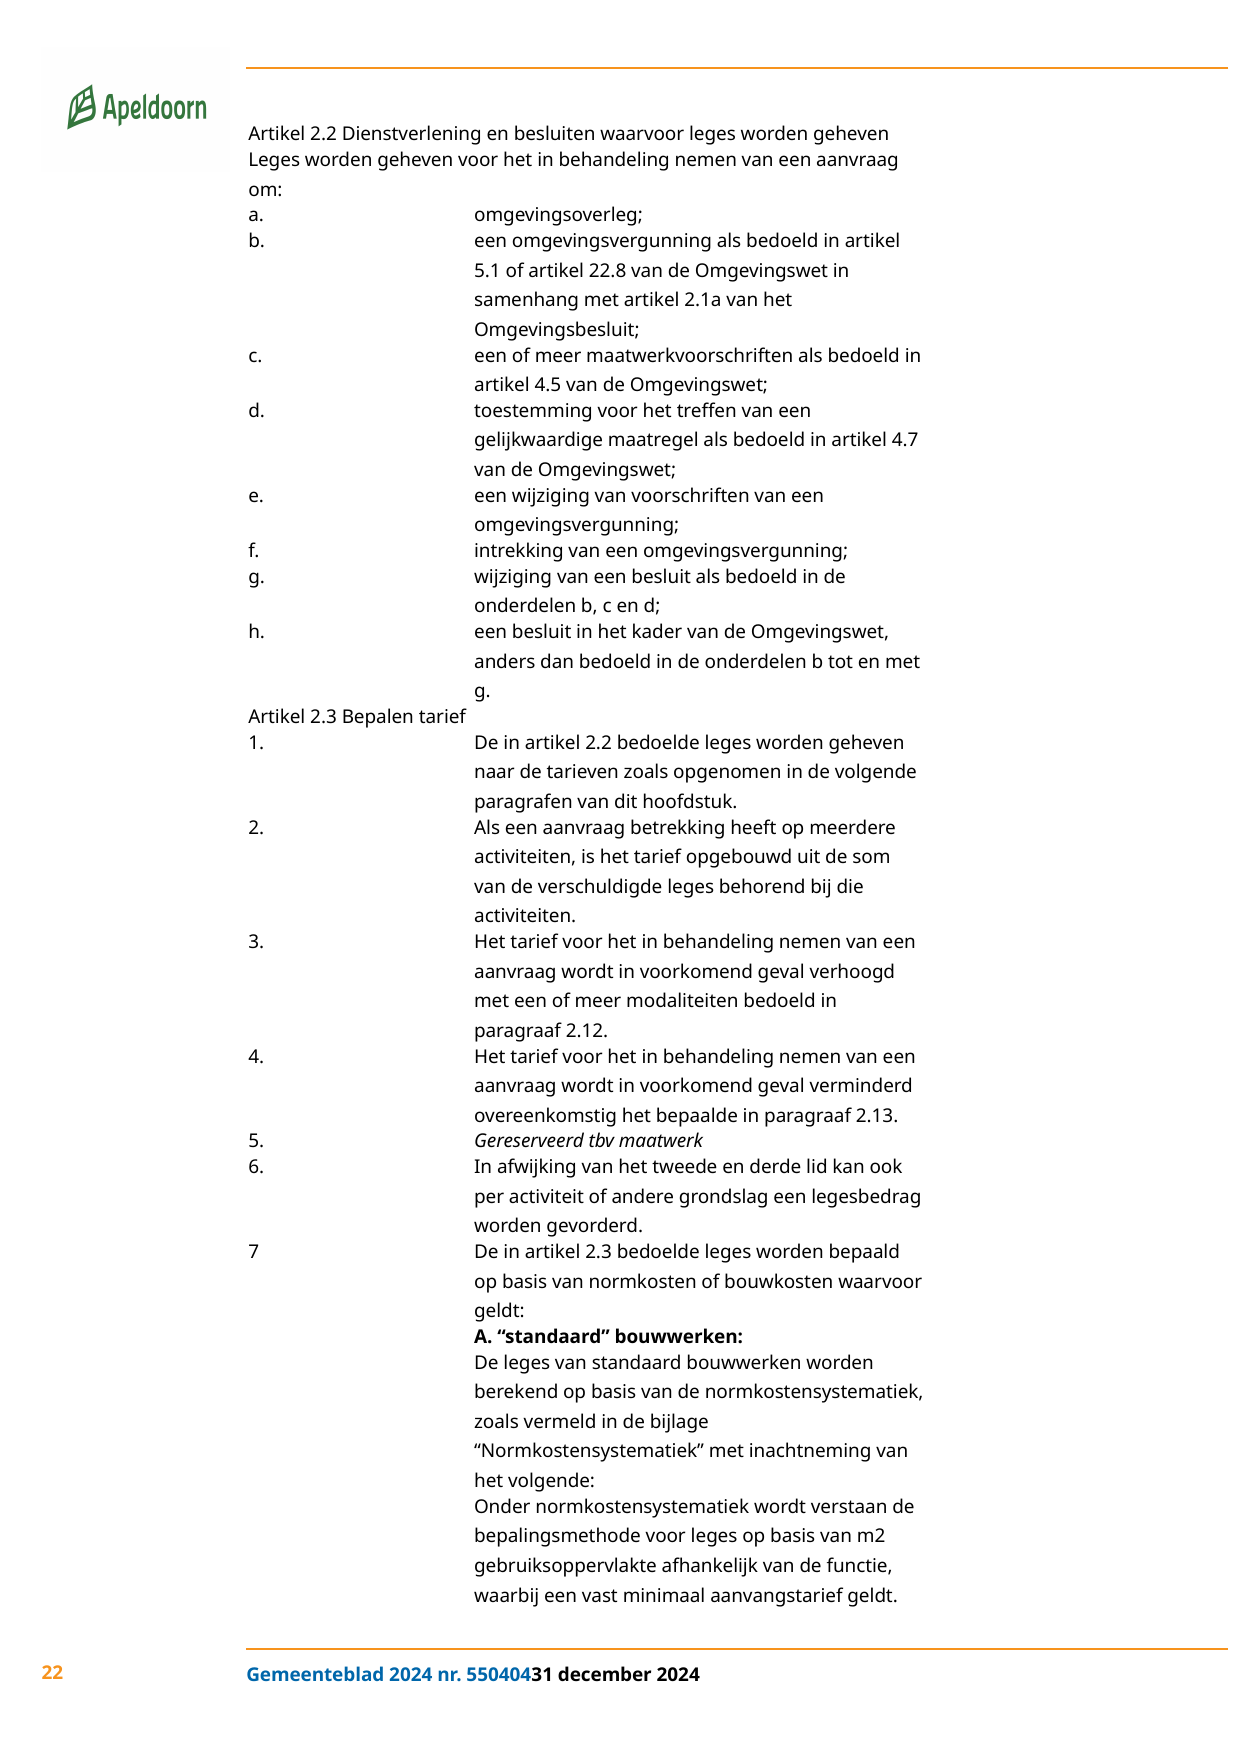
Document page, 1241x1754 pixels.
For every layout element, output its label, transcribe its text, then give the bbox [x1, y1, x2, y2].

table_cell toestemming voor het treffen van een gelijkwaardige maatregel als bedoeld in artikel 4.7 van de Omgevingswet; [474, 397, 926, 482]
table_cell [926, 95, 1152, 121]
table_cell [926, 703, 1152, 729]
table_cell 1. [248, 729, 474, 814]
table_cell Artikel 2.3 Bepalen tarief [248, 703, 926, 729]
table_cell intrekking van een omgevingsvergunning; [474, 537, 926, 563]
table_cell een of meer maatwerkvoorschriften als bedoeld in artikel 4.5 van de Omgevingswet; [474, 342, 926, 397]
table_cell Artikel 2.2 Dienstverlening en besluiten waarvoor leges worden geheven [248, 121, 926, 146]
table_cell b. [248, 227, 474, 342]
table_cell wijziging van een besluit als bedoeld in de onderdelen b, c en d; [474, 563, 926, 618]
table_cell f. [248, 537, 474, 563]
table_cell [248, 1349, 474, 1493]
table_cell een omgevingsvergunning als bedoeld in artikel 5.1 of artikel 22.8 van de Omgevingswet in samenhang met artikel 2.1a van het Omgevingsbesluit; [474, 227, 926, 342]
table_cell [926, 563, 1152, 618]
table_cell e. [248, 482, 474, 537]
table_cell [926, 146, 1152, 202]
table_cell 6. [248, 1154, 474, 1238]
table_cell [926, 227, 1152, 342]
table_cell De leges van standaard bouwwerken worden berekend op basis van de normkostensystematiek, zoals vermeld in de bijlage “Normkostensystematiek” met inachtneming van het volgende: [474, 1349, 926, 1493]
table_cell [474, 95, 926, 121]
table_cell 5. [248, 1128, 474, 1153]
table_cell Het tarief voor het in behandeling nemen van een aanvraag wordt in voorkomend geval verminderd overeenkomstig het bepaalde in paragraaf 2.13. [474, 1043, 926, 1128]
table_cell c. [248, 342, 474, 397]
table_cell d. [248, 397, 474, 482]
table_cell De in artikel 2.2 bedoelde leges worden geheven naar de tarieven zoals opgenomen in de volgende paragrafen van dit hoofdstuk. [474, 729, 926, 814]
table_cell De in artikel 2.3 bedoelde leges worden bepaald op basis van normkosten of bouwkosten waarvoor geldt: [474, 1238, 926, 1323]
table_cell g. [248, 563, 474, 618]
table_cell h. [248, 618, 474, 703]
table_cell [926, 202, 1152, 227]
table_cell [248, 1323, 474, 1349]
table_cell [926, 1154, 1152, 1238]
table_cell [926, 1493, 1152, 1607]
table_cell Het tarief voor het in behandeling nemen van een aanvraag wordt in voorkomend geval verhoogd met een of meer modaliteiten bedoeld in paragraaf 2.12. [474, 928, 926, 1043]
table_cell [926, 1128, 1152, 1153]
table_cell 7 [248, 1238, 474, 1323]
table_cell a. [248, 202, 474, 227]
table_cell [926, 121, 1152, 146]
table_cell A. “standaard” bouwwerken: [474, 1323, 926, 1349]
table_cell [926, 1043, 1152, 1128]
table_cell omgevingsoverleg; [474, 202, 926, 227]
picture [41, 47, 231, 172]
table_cell [926, 814, 1152, 928]
table_cell Als een aanvraag betrekking heeft op meerdere activiteiten, is het tarief opgebouwd uit de som van de verschuldigde leges behorend bij die activiteiten. [474, 814, 926, 928]
table_cell Leges worden geheven voor het in behandeling nemen van een aanvraag om: [248, 146, 926, 202]
table_cell In afwijking van het tweede en derde lid kan ook per activiteit of andere grondslag een legesbedrag worden gevorderd. [474, 1154, 926, 1238]
table_cell [926, 537, 1152, 563]
table_cell [926, 1349, 1152, 1493]
table_cell [248, 95, 474, 121]
table_cell 4. [248, 1043, 474, 1128]
table_cell [248, 1493, 474, 1607]
table_cell [926, 928, 1152, 1043]
table_cell [926, 618, 1152, 703]
table_cell [926, 397, 1152, 482]
table_cell [926, 482, 1152, 537]
table_cell een wijziging van voorschriften van een omgevingsvergunning; [474, 482, 926, 537]
table_cell 3. [248, 928, 474, 1043]
table_cell 2. [248, 814, 474, 928]
table_cell Gereserveerd tbv maatwerk [474, 1128, 926, 1153]
table_cell Onder normkostensystematiek wordt verstaan de bepalingsmethode voor leges op basis van m2 gebruiksoppervlakte afhankelijk van de functie, waarbij een vast minimaal aanvangstarief geldt. [474, 1493, 926, 1607]
table_cell [926, 729, 1152, 814]
table_cell [926, 1238, 1152, 1323]
table_cell [926, 1323, 1152, 1349]
table_cell een besluit in het kader van de Omgevingswet, anders dan bedoeld in de onderdelen b tot en met g. [474, 618, 926, 703]
table_cell [926, 342, 1152, 397]
